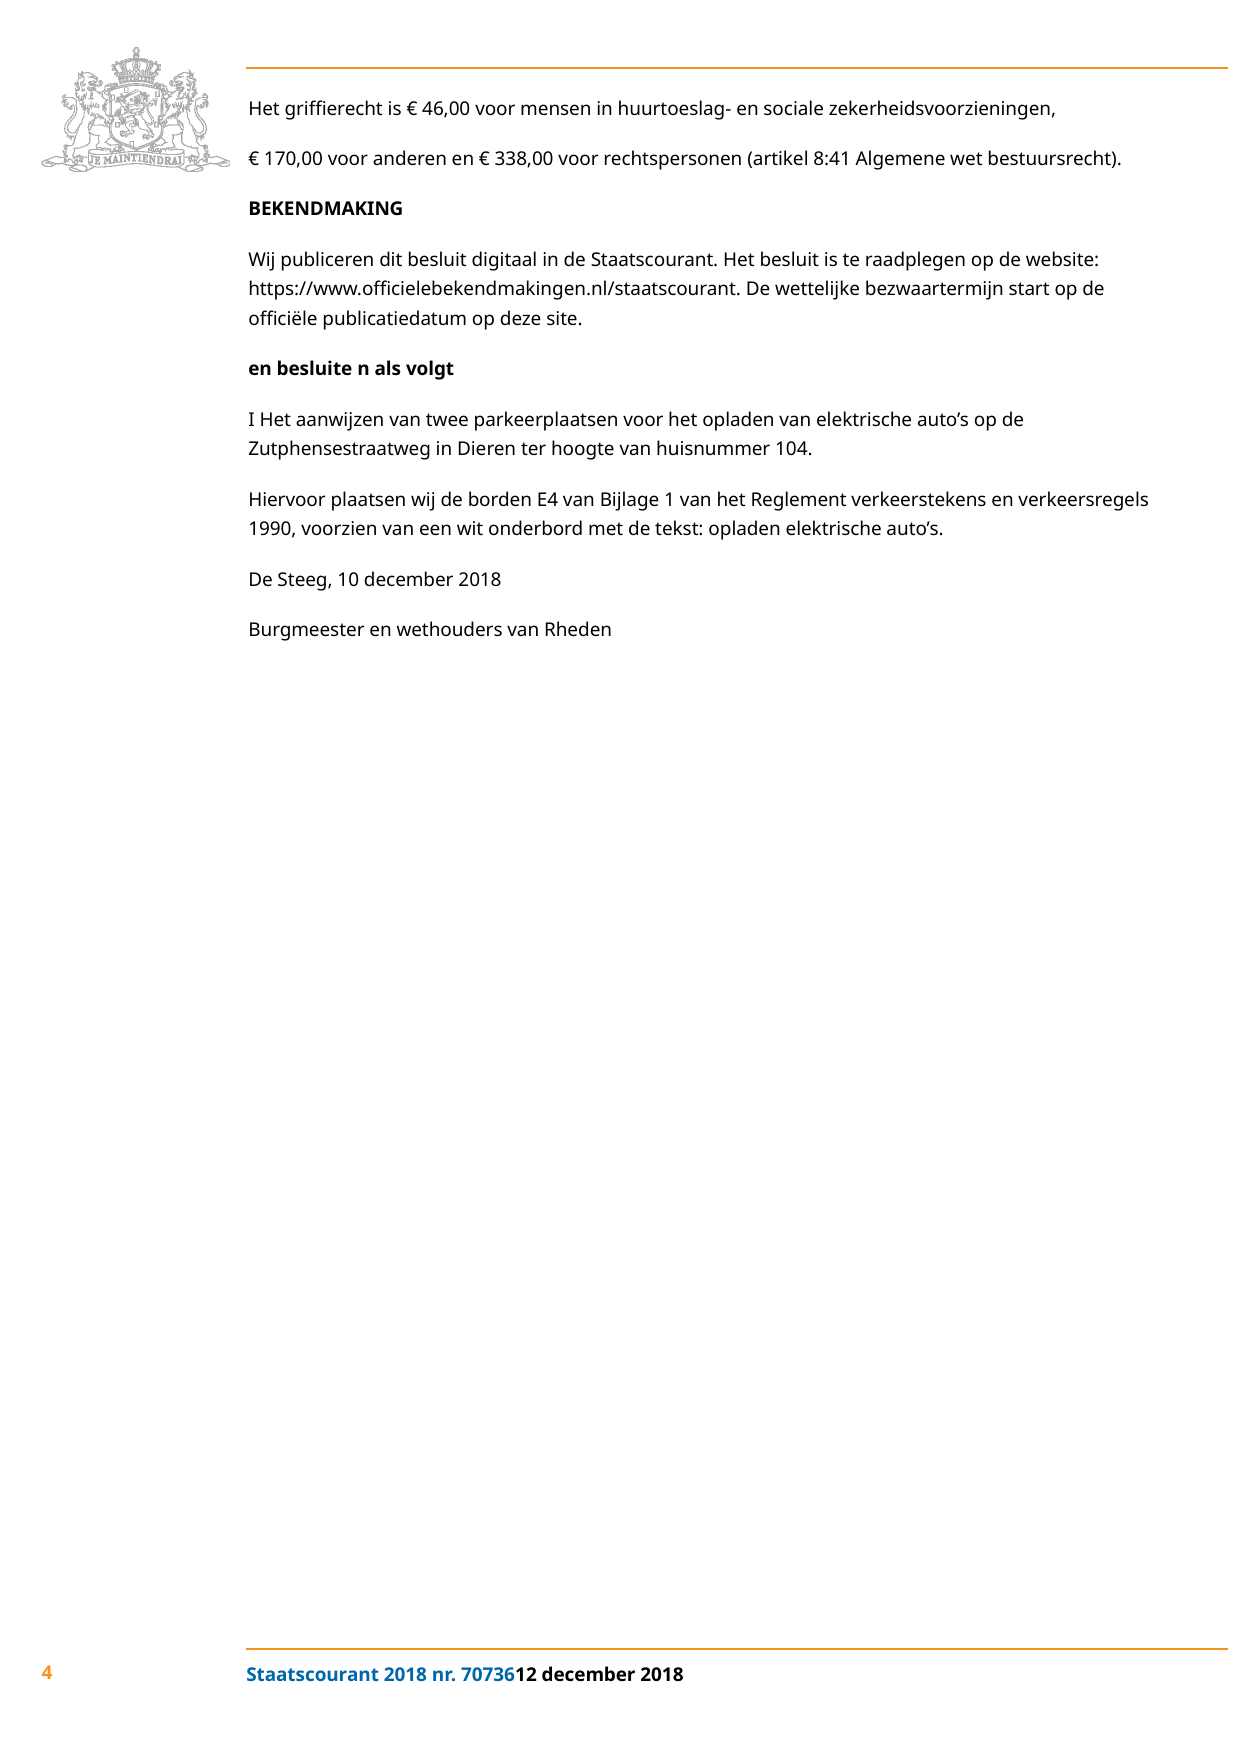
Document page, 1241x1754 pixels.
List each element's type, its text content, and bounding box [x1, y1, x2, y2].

text en besluite n als volgt [248, 356, 1152, 381]
text € 170,00 voor anderen en € 338,00 voor rechtspersonen (artikel 8:41 Algemene wet bestuursrecht). [248, 145, 1152, 171]
text I Het aanwijzen van twee parkeerplaatsen voor het opladen van elektrische auto’s op de Zutphensestraatweg in Dieren ter hoogte van huisnummer 104. [248, 406, 1152, 461]
text Hiervoor plaatsen wij de borden E4 van Bijlage 1 van het Reglement verkeerstekens en verkeersregels 1990, voorzien van een wit onderbord met de tekst: opladen elektrische auto’s. [248, 486, 1152, 541]
text Burgmeester en wethouders van Rheden [248, 616, 1152, 642]
text De Steeg, 10 december 2018 [248, 566, 1152, 592]
picture [41, 47, 231, 172]
text Het griffierecht is € 46,00 voor mensen in huurtoeslag- en sociale zekerheidsvoorzieningen, [248, 95, 1152, 121]
text Wij publiceren dit besluit digitaal in de Staatscourant. Het besluit is te raadplegen op de website: https://www.officielebekendmakingen.nl/staatscourant. De wettelijke bezwaartermijn start op de officiële publicatiedatum op deze site. [248, 246, 1152, 331]
text BEKENDMAKING [248, 196, 1152, 221]
